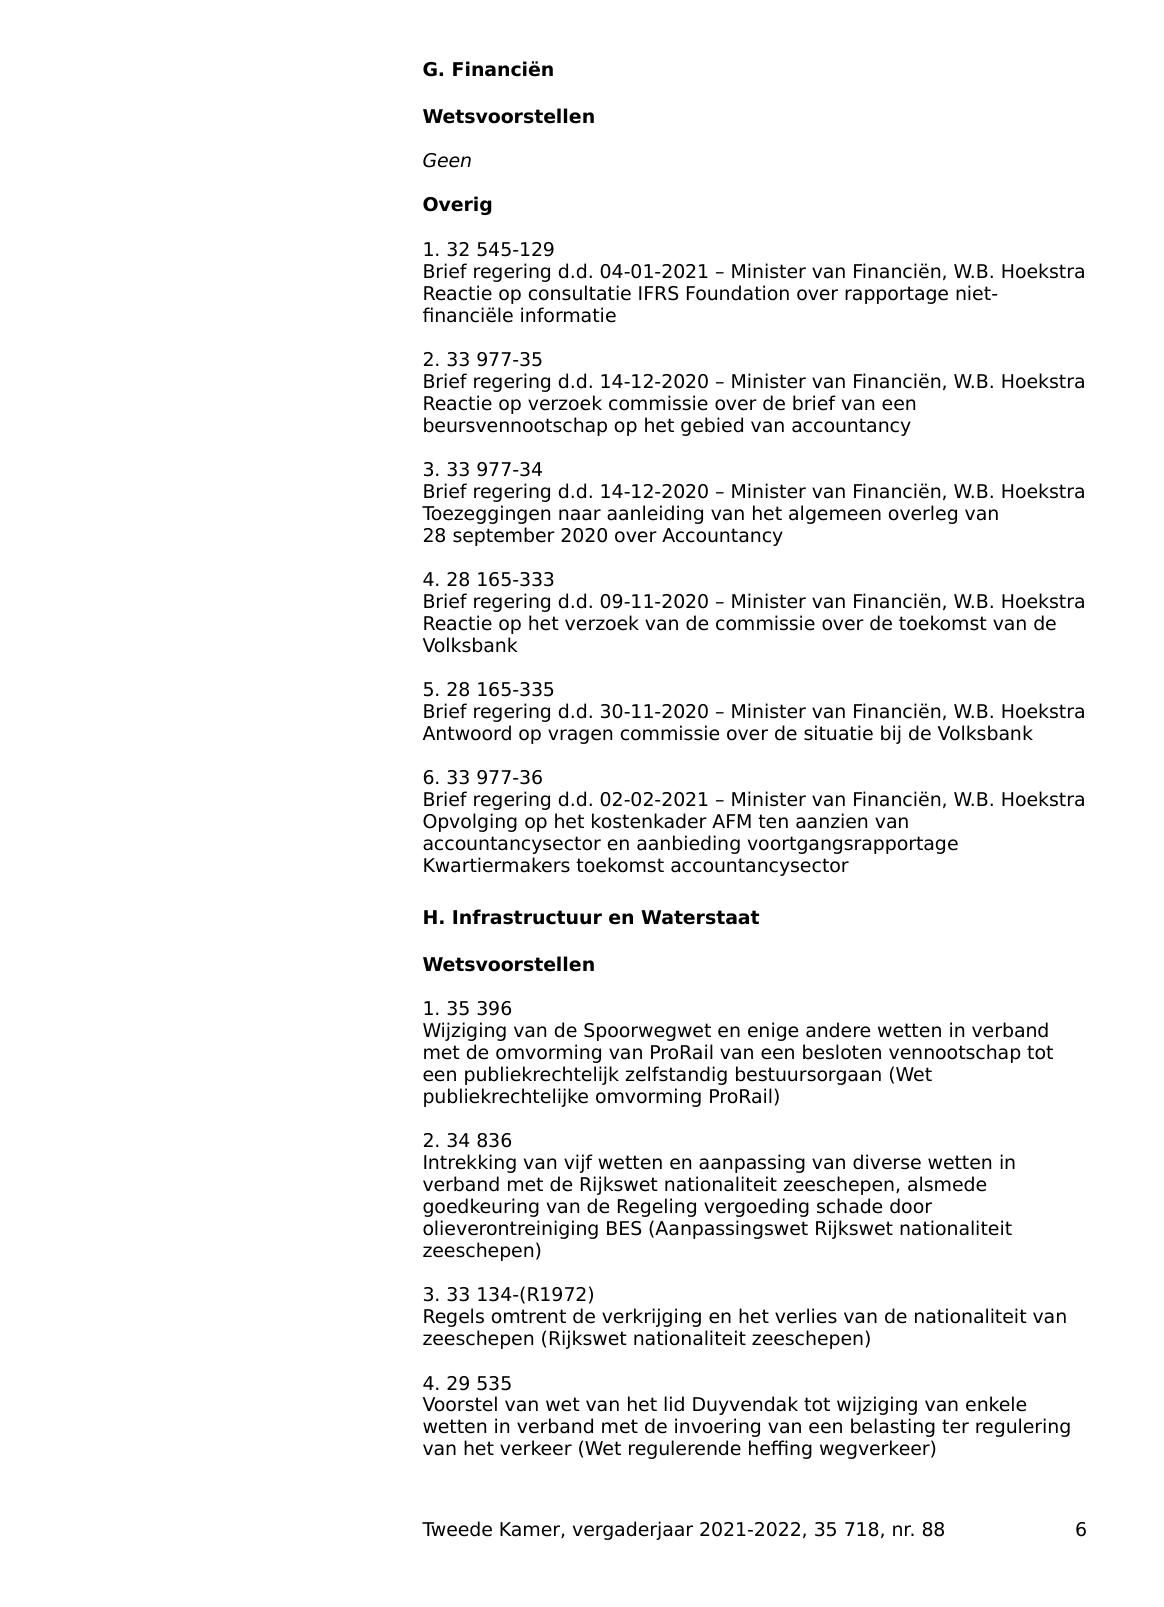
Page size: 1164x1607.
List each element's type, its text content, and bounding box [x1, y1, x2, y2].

text Brief regering d.d. 04-01-2021 – Minister van Financiën, W.B. Hoekstra [422, 261, 1087, 282]
text Voorstel van wet van het lid Duyvendak tot wijziging van enkele wetten in verband met de invoering van een belasting ter regulering van het verkeer (Wet regulerende heffing wegverkeer) [422, 1394, 1087, 1460]
text Opvolging op het kostenkader AFM ten aanzien van accountancysector en aanbieding voortgangsrapportage Kwartiermakers toekomst accountancysector [422, 811, 1087, 877]
subtitle H. Infrastructuur en Waterstaat [422, 907, 1087, 929]
subtitle G. Financiën [422, 59, 1087, 81]
text Intrekking van vijf wetten en aanpassing van diverse wetten in verband met de Rijkswet nationaliteit zeeschepen, alsmede goedkeuring van de Regeling vergoeding schade door olieverontreiniging BES (Aanpassingswet Rijkswet nationaliteit zeeschepen) [422, 1152, 1087, 1262]
text Wijziging van de Spoorwegwet en enige andere wetten in verband met de omvorming van ProRail van een besloten vennootschap tot een publiekrechtelijk zelfstandig bestuursorgaan (Wet publiekrechtelijke omvorming ProRail) [422, 1020, 1087, 1108]
text 3. 33 134-(R1972) [422, 1284, 1087, 1306]
text 1. 32 545-129 [422, 238, 1087, 261]
text 4. 28 165-333 [422, 569, 1087, 591]
text Brief regering d.d. 30-11-2020 – Minister van Financiën, W.B. Hoekstra [422, 701, 1087, 723]
text 4. 29 535 [422, 1372, 1087, 1394]
text Reactie op het verzoek van de commissie over de toekomst van de Volksbank [422, 613, 1087, 657]
text Regels omtrent de verkrijging en het verlies van de nationaliteit van zeeschepen (Rijkswet nationaliteit zeeschepen) [422, 1306, 1087, 1350]
subtitle Wetsvoorstellen [422, 106, 1087, 128]
text Brief regering d.d. 02-02-2021 – Minister van Financiën, W.B. Hoekstra [422, 789, 1087, 811]
text Brief regering d.d. 09-11-2020 – Minister van Financiën, W.B. Hoekstra [422, 591, 1087, 613]
text Antwoord op vragen commissie over de situatie bij de Volksbank [422, 723, 1087, 745]
text Toezeggingen naar aanleiding van het algemeen overleg van 28 september 2020 over Accountancy [422, 503, 1087, 547]
text Reactie op verzoek commissie over de brief van een beursvennootschap op het gebied van accountancy [422, 393, 1087, 437]
text Geen [422, 150, 1087, 172]
text 6. 33 977-36 [422, 767, 1087, 789]
subtitle Overig [422, 194, 1087, 216]
text Brief regering d.d. 14-12-2020 – Minister van Financiën, W.B. Hoekstra [422, 481, 1087, 503]
text 2. 33 977-35 [422, 349, 1087, 371]
text Reactie op consultatie IFRS Foundation over rapportage niet-financiële informatie [422, 282, 1087, 326]
text Brief regering d.d. 14-12-2020 – Minister van Financiën, W.B. Hoekstra [422, 371, 1087, 393]
text 5. 28 165-335 [422, 679, 1087, 701]
subtitle Wetsvoorstellen [422, 954, 1087, 976]
text 1. 35 396 [422, 998, 1087, 1020]
text 3. 33 977-34 [422, 459, 1087, 481]
text 2. 34 836 [422, 1130, 1087, 1152]
